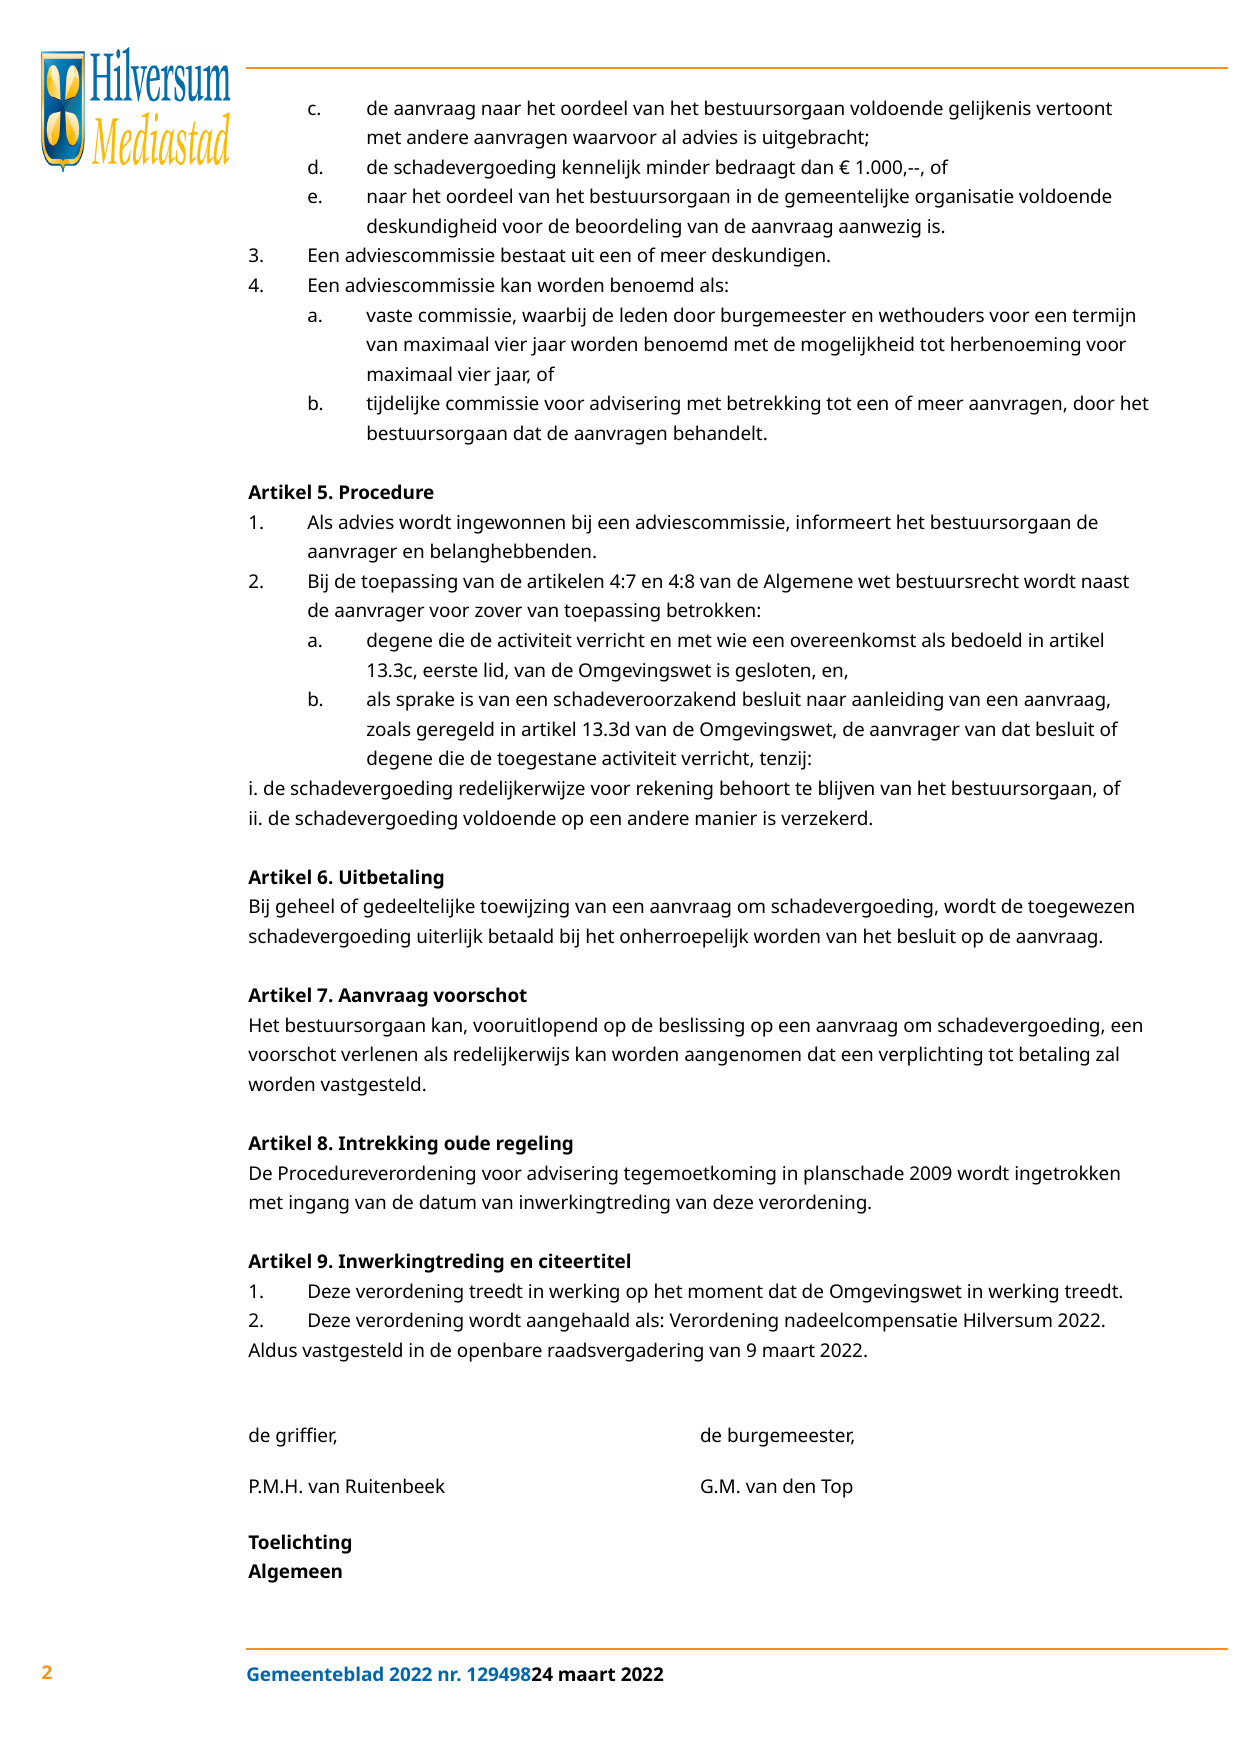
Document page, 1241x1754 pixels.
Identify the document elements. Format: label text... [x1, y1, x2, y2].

text Artikel 8. Intrekking oude regeling [248, 1130, 1152, 1156]
text ii. de schadevergoeding voldoende op een andere manier is verzekerd. [248, 805, 1152, 831]
list tijdelijke commissie voor advisering met betrekking tot een of meer aanvragen, door het bestuursorgaan dat de aanvragen behandelt. [307, 391, 1152, 446]
table_header de griffier, [248, 1422, 700, 1448]
list degene die de activiteit verricht en met wie een overeenkomst als bedoeld in artikel 13.3c, eerste lid, van de Omgevingswet is gesloten, en, [307, 627, 1152, 683]
text Artikel 6. Uitbetaling [248, 864, 1152, 890]
list naar het oordeel van het bestuursorgaan in de gemeentelijke organisatie voldoende deskundigheid voor de beoordeling van de aanvraag aanwezig is. [307, 183, 1152, 239]
table_cell P.M.H. van Ruitenbeek [248, 1474, 700, 1499]
list Deze verordening treedt in werking op het moment dat de Omgevingswet in werking treedt. [248, 1278, 1152, 1304]
text Bij geheel of gedeeltelijke toewijzing van een aanvraag om schadevergoeding, wordt de toegewezen schadevergoeding uiterlijk betaald bij het onherroepelijk worden van het besluit op de aanvraag. [248, 893, 1152, 949]
text Het bestuursorgaan kan, vooruitlopend op de beslissing op een aanvraag om schadevergoeding, een voorschot verlenen als redelijkerwijs kan worden aangenomen dat een verplichting tot betaling zal worden vastgesteld. [248, 1012, 1152, 1097]
text De Procedureverordening voor advisering tegemoetkoming in planschade 2009 wordt ingetrokken met ingang van de datum van inwerkingtreding van deze verordening. [248, 1160, 1152, 1215]
list de aanvraag naar het oordeel van het bestuursorgaan voldoende gelijkenis vertoont met andere aanvragen waarvoor al advies is uitgebracht; [307, 95, 1152, 150]
list Deze verordening wordt aangehaald als: Verordening nadeelcompensatie Hilversum 2022. [248, 1308, 1152, 1333]
list Bij de toepassing van de artikelen 4:7 en 4:8 van de Algemene wet bestuursrecht wordt naast de aanvrager voor zover van toepassing betrokken: [248, 568, 1152, 623]
list de schadevergoeding kennelijk minder bedraagt dan € 1.000,--, of [307, 154, 1152, 180]
list Als advies wordt ingewonnen bij een adviescommissie, informeert het bestuursorgaan de aanvrager en belanghebbenden. [248, 509, 1152, 564]
table_header de burgemeester, [700, 1422, 1152, 1448]
text i. de schadevergoeding redelijkerwijze voor rekening behoort te blijven van het bestuursorgaan, of [248, 775, 1152, 801]
table_cell G.M. van den Top [700, 1474, 1152, 1499]
list vaste commissie, waarbij de leden door burgemeester en wethouders voor een termijn van maximaal vier jaar worden benoemd met de mogelijkheid tot herbenoeming voor maximaal vier jaar, of [307, 302, 1152, 387]
text Artikel 7. Aanvraag voorschot [248, 982, 1152, 1008]
list Een adviescommissie bestaat uit een of meer deskundigen. [248, 243, 1152, 268]
list als sprake is van een schadeveroorzakend besluit naar aanleiding van een aanvraag, zoals geregeld in artikel 13.3d van de Omgevingswet, de aanvrager van dat besluit of degene die de toegestane activiteit verricht, tenzij: [307, 686, 1152, 771]
table_cell [248, 1448, 700, 1474]
text Toelichting [248, 1529, 1152, 1555]
text Artikel 9. Inwerkingtreding en citeertitel [248, 1248, 1152, 1274]
text Algemeen [248, 1559, 1152, 1584]
table_cell [700, 1448, 1152, 1474]
text Artikel 5. Procedure [248, 479, 1152, 505]
list Een adviescommissie kan worden benoemd als: [248, 272, 1152, 298]
picture [41, 47, 231, 172]
text Aldus vastgesteld in de openbare raadsvergadering van 9 maart 2022. [248, 1337, 1152, 1363]
